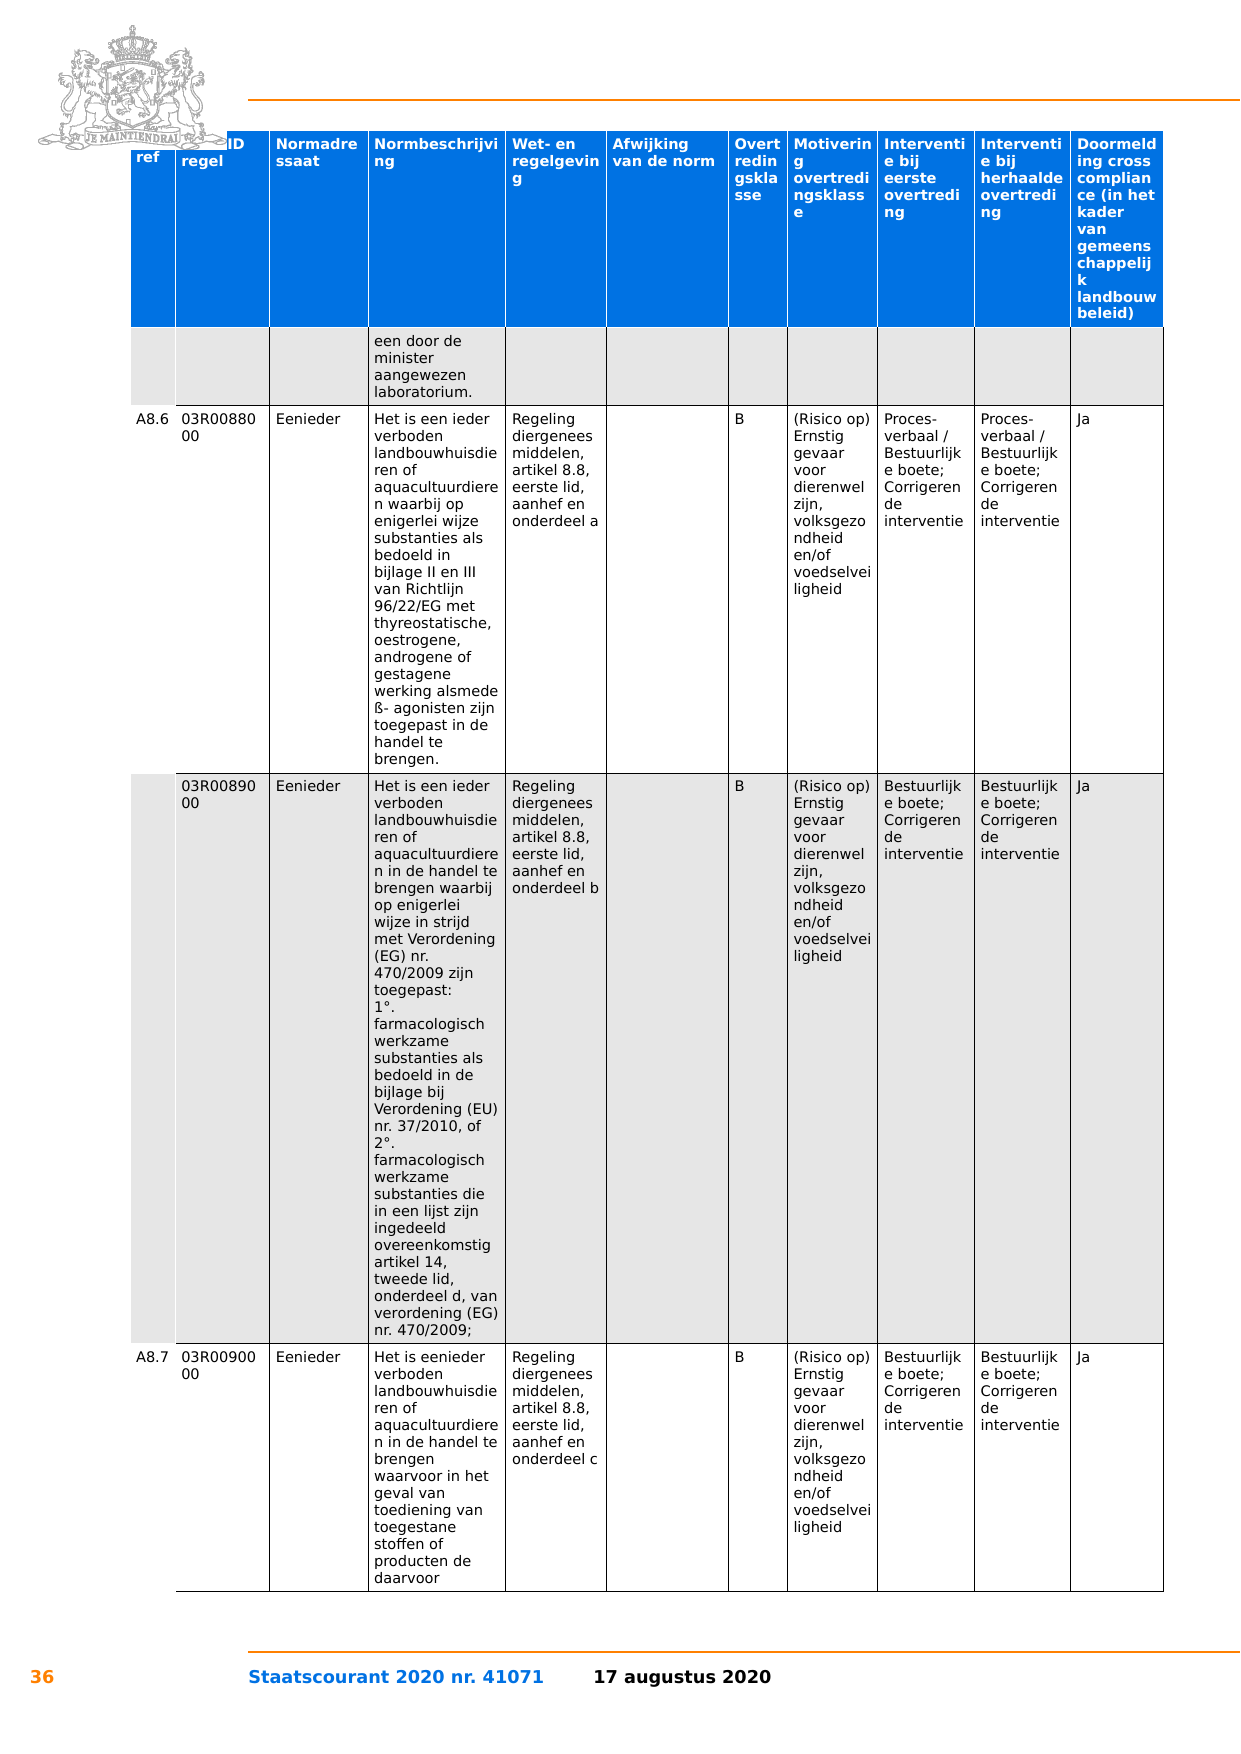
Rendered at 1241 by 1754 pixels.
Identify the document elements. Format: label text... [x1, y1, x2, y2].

table_cell Het is een ieder verboden landbouwhuisdieren of aquacultuurdieren waarbij op enigerlei wijze substanties als bedoeld in bijlage II en III van Richtlijn 96/22/EG met thyreostatische, oestrogene, androgene of gestagene werking alsmede ß- agonisten zijn toegepast in de handel te brengen. [369, 406, 505, 772]
table_cell Eenieder [270, 406, 368, 772]
table_cell Eenieder [270, 1344, 368, 1591]
table_cell Het is een ieder verboden landbouwhuisdieren of aquacultuurdieren in de handel te brengen waarbij op enigerlei wijze in strijd met Verordening (EG) nr. 470/2009 zijn toegepast: 1°. farmacologisch werkzame substanties als bedoeld in de bijlage bij Verordening (EU) nr. 37/2010, of 2°. farmacologisch werkzame substanties die in een lijst zijn ingedeeld overeenkomstig artikel 14, tweede lid, onderdeel d, van verordening (EG) nr. 470/2009; [369, 774, 505, 1343]
table_cell Regeling diergeneesmiddelen, artikel 8.8, eerste lid, aanhef en onderdeel b [506, 774, 606, 1343]
table_cell [729, 328, 787, 405]
table_cell 03R0089000 [176, 774, 269, 1343]
table_cell [607, 774, 728, 1343]
table_cell [131, 774, 175, 1343]
table_header ID regel [176, 131, 269, 327]
table_header Normadressaat [270, 131, 368, 327]
table_cell [975, 328, 1070, 405]
table_cell [1071, 328, 1163, 405]
picture [38, 25, 227, 150]
table_header Interventie bij herhaalde overtreding [975, 131, 1070, 327]
table_cell Proces-verbaal / Bestuurlijke boete; Corrigerende interventie [878, 406, 974, 772]
table_header Interventie bij eerste overtreding [878, 131, 974, 327]
table_cell Bestuurlijke boete; Corrigerende interventie [975, 774, 1070, 1343]
table_cell [176, 328, 269, 405]
table_cell Het is eenieder verboden landbouwhuisdieren of aquacultuurdieren in de handel te brengen waarvoor in het geval van toediening van toegestane stoffen of producten de daarvoor [369, 1344, 505, 1591]
table_cell A8.6 [131, 406, 175, 772]
table_cell B [729, 1344, 787, 1591]
table_cell Regeling diergeneesmiddelen, artikel 8.8, eerste lid, aanhef en onderdeel c [506, 1344, 606, 1591]
table_cell een door de minister aangewezen laboratorium. [369, 328, 505, 405]
table_header Normbeschrijving [369, 131, 505, 327]
table_header Doormelding cross compliance (in het kader van gemeenschappelijk landbouwbeleid) [1071, 131, 1163, 327]
table_cell [506, 328, 606, 405]
table_cell Regeling diergeneesmiddelen, artikel 8.8, eerste lid, aanhef en onderdeel a [506, 406, 606, 772]
table_cell [607, 406, 728, 772]
table_cell B [729, 406, 787, 772]
table_cell [878, 328, 974, 405]
table_cell (Risico op) Ernstig gevaar voor dierenwelzijn, volksgezondheid en/of voedselveiligheid [788, 774, 877, 1343]
table_cell (Risico op) Ernstig gevaar voor dierenwelzijn, volksgezondheid en/of voedselveiligheid [788, 406, 877, 772]
table_cell [131, 328, 175, 405]
table_cell [607, 1344, 728, 1591]
table_cell [607, 328, 728, 405]
table_header Motivering overtredingsklasse [788, 131, 877, 327]
table_header Afwijking van de norm [607, 131, 728, 327]
table_cell Bestuurlijke boete; Corrigerende interventie [878, 1344, 974, 1591]
table_cell Proces-verbaal / Bestuurlijke boete; Corrigerende interventie [975, 406, 1070, 772]
table_cell 03R0090000 [176, 1344, 269, 1591]
table_cell Ja [1071, 406, 1163, 772]
table_cell Bestuurlijke boete; Corrigerende interventie [878, 774, 974, 1343]
table_header Overtredingsklasse [729, 131, 787, 327]
table_cell Eenieder [270, 774, 368, 1343]
table_cell Ja [1071, 774, 1163, 1343]
table_cell B [729, 774, 787, 1343]
table_cell [788, 328, 877, 405]
table_header Wet- en regelgeving [506, 131, 606, 327]
table_cell Bestuurlijke boete; Corrigerende interventie [975, 1344, 1070, 1591]
table_cell 03R0088000 [176, 406, 269, 772]
table_cell [270, 328, 368, 405]
table_header ref [131, 150, 175, 327]
table_cell Ja [1071, 1344, 1163, 1591]
table_cell (Risico op) Ernstig gevaar voor dierenwelzijn, volksgezondheid en/of voedselveiligheid [788, 1344, 877, 1591]
table_cell A8.7 [131, 1344, 175, 1591]
